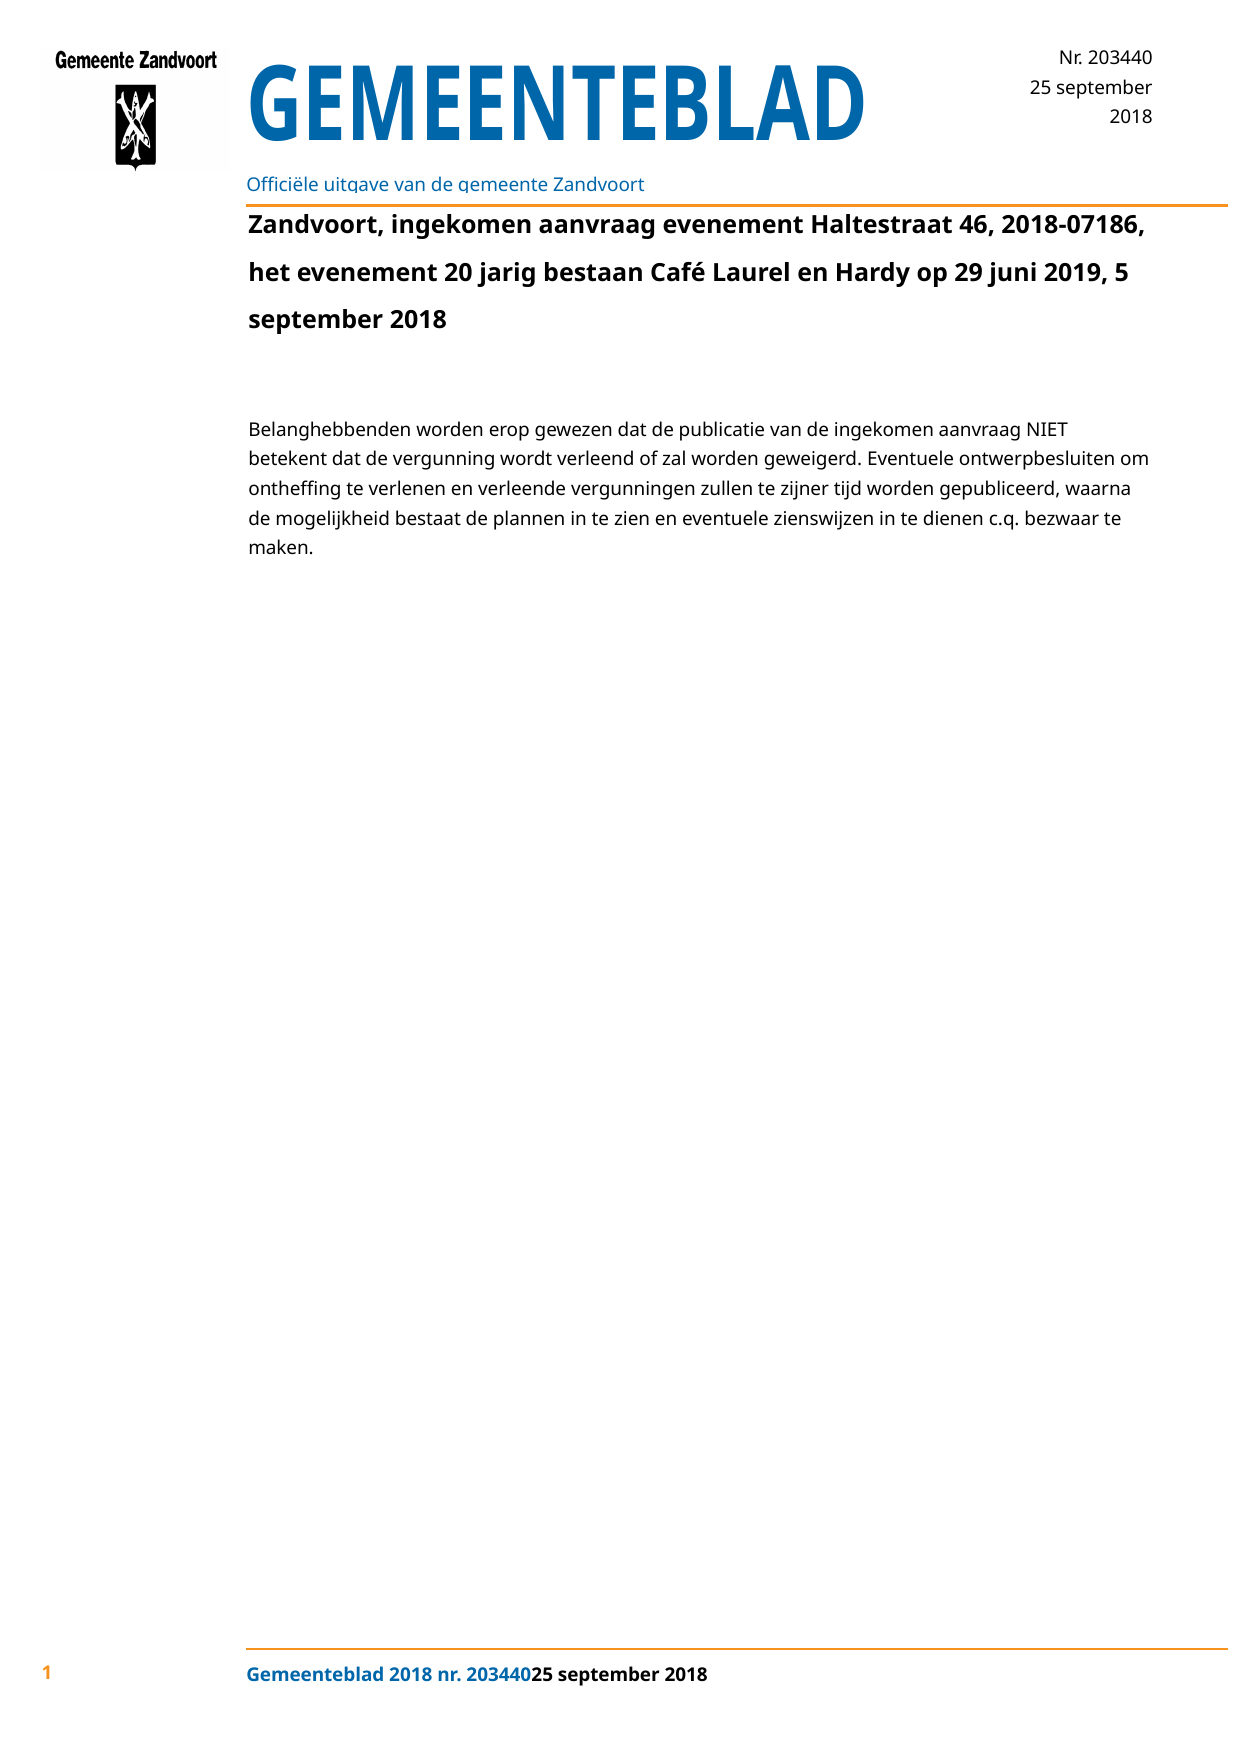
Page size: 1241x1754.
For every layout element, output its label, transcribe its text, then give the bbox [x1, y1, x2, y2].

text Belanghebbenden worden erop gewezen dat de publicatie van de ingekomen aanvraag NIET betekent dat de vergunning wordt verleend of zal worden geweigerd. Eventuele ontwerpbesluiten om ontheffing te verlenen en verleende vergunningen zullen te zijner tijd worden gepubliceerd, waarna de mogelijkheid bestaat de plannen in te zien en eventuele zienswijzen in te dienen c.q. bezwaar te maken. [248, 416, 1152, 560]
picture [41, 47, 231, 172]
text Zandvoort, ingekomen aanvraag evenement Haltestraat 46, 2018-07186, het evenement 20 jarig bestaan Café Laurel en Hardy op 29 juni 2019, 5 september 2018 [248, 207, 1152, 336]
